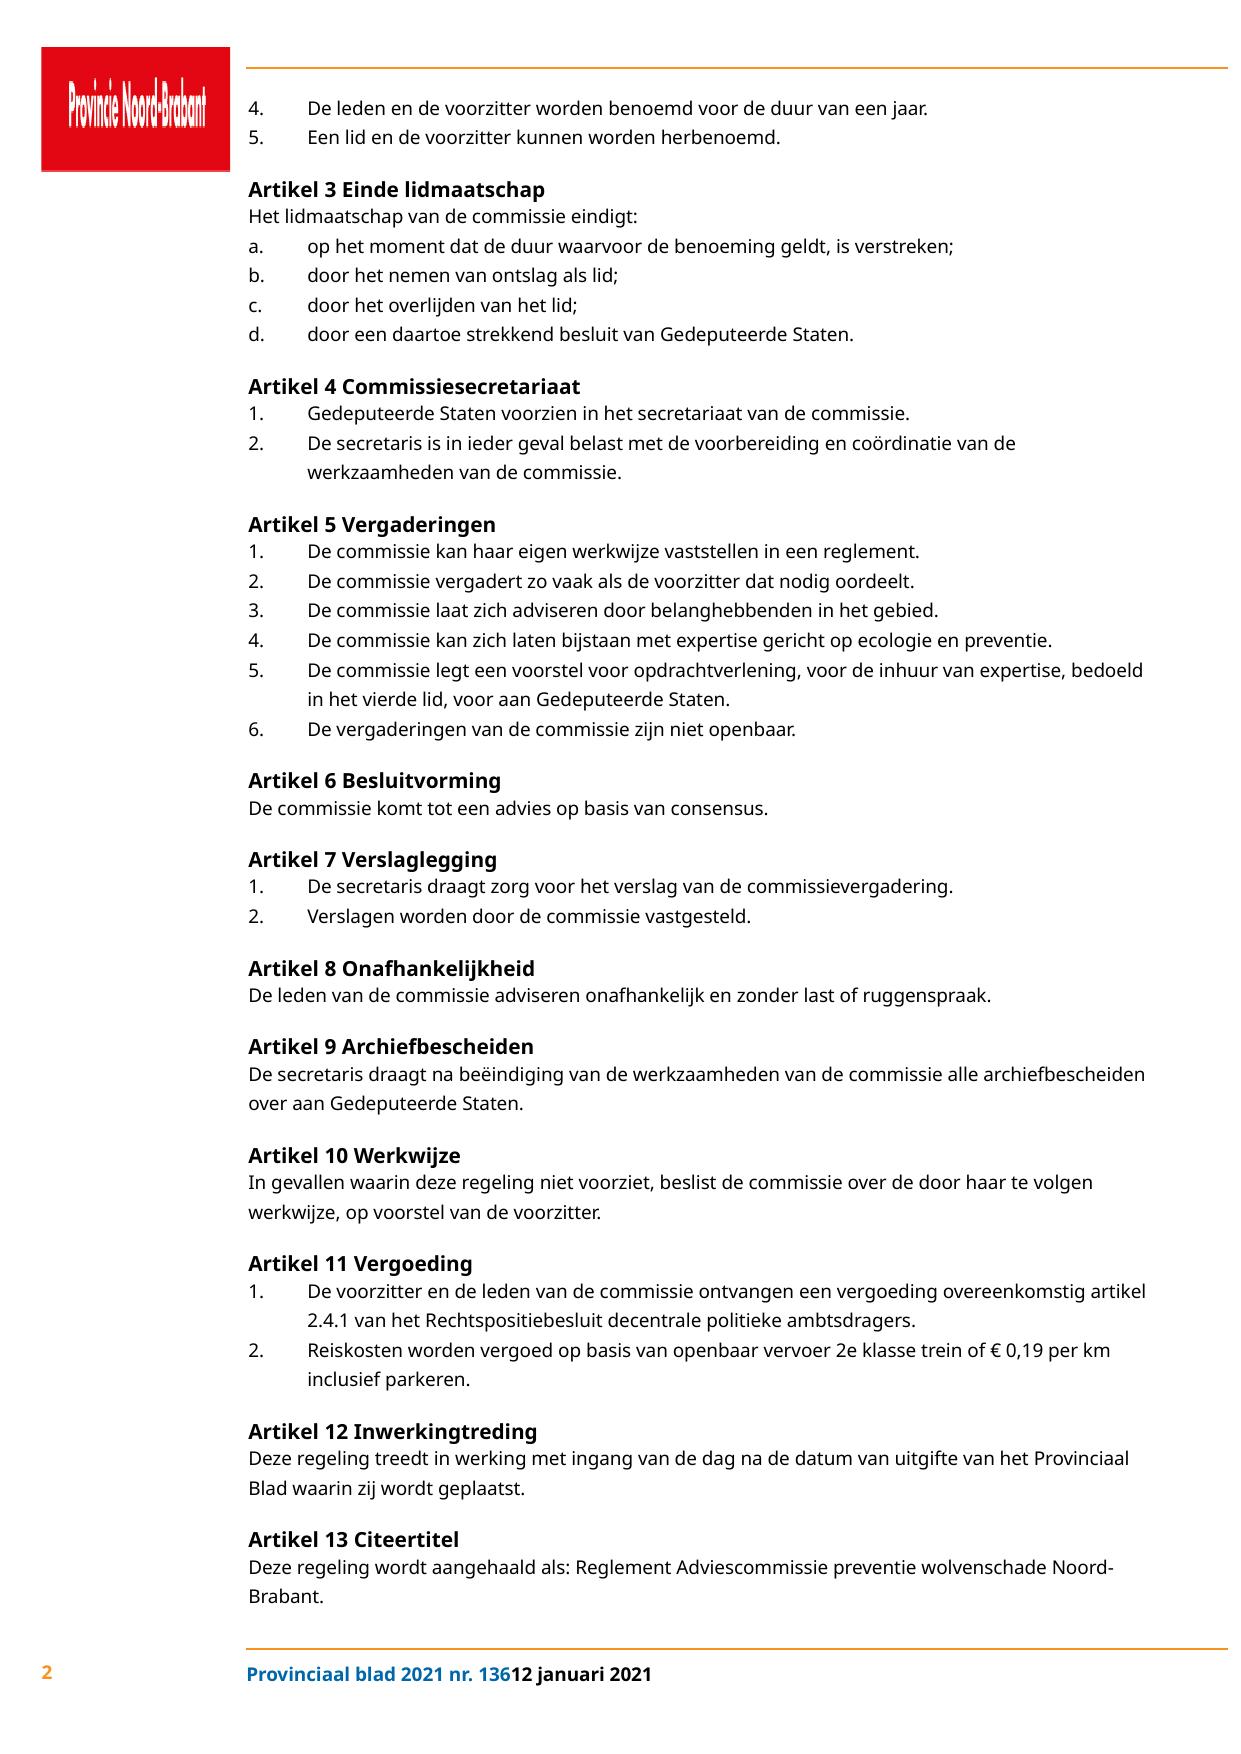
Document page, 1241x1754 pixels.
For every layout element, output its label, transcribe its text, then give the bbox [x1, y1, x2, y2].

text Artikel 10 Werkwijze [248, 1141, 1152, 1169]
list De vergaderingen van de commissie zijn niet openbaar. [248, 716, 1152, 742]
text Artikel 9 Archiefbescheiden [248, 1032, 1152, 1061]
text Deze regeling wordt aangehaald als: Reglement Adviescommissie preventie wolvenschade Noord-Brabant. [248, 1554, 1152, 1609]
list Gedeputeerde Staten voorzien in het secretariaat van de commissie. [248, 400, 1152, 426]
text Artikel 6 Besluitvorming [248, 766, 1152, 795]
list Een lid en de voorzitter kunnen worden herbenoemd. [248, 124, 1152, 150]
picture [41, 47, 231, 172]
text Artikel 5 Vergaderingen [248, 510, 1152, 538]
text Artikel 8 Onafhankelijkheid [248, 954, 1152, 982]
text In gevallen waarin deze regeling niet voorziet, beslist de commissie over de door haar te volgen werkwijze, op voorstel van de voorzitter. [248, 1169, 1152, 1225]
list De leden en de voorzitter worden benoemd voor de duur van een jaar. [248, 95, 1152, 121]
text Artikel 13 Citeertitel [248, 1525, 1152, 1554]
list Verslagen worden door de commissie vastgesteld. [248, 903, 1152, 929]
list door het nemen van ontslag als lid; [248, 262, 1152, 288]
list De secretaris draagt zorg voor het verslag van de commissievergadering. [248, 874, 1152, 899]
text Artikel 4 Commissiesecretariaat [248, 372, 1152, 400]
list De secretaris is in ieder geval belast met de voorbereiding en coördinatie van de werkzaamheden van de commissie. [248, 430, 1152, 485]
list door een daartoe strekkend besluit van Gedeputeerde Staten. [248, 322, 1152, 347]
text De leden van de commissie adviseren onafhankelijk en zonder last of ruggenspraak. [248, 982, 1152, 1008]
list De commissie vergadert zo vaak als de voorzitter dat nodig oordeelt. [248, 568, 1152, 594]
list door het overlijden van het lid; [248, 292, 1152, 318]
list Reiskosten worden vergoed op basis van openbaar vervoer 2e klasse trein of € 0,19 per km inclusief parkeren. [248, 1337, 1152, 1392]
text Artikel 7 Verslaglegging [248, 845, 1152, 874]
text Artikel 3 Einde lidmaatschap [248, 175, 1152, 203]
list De commissie kan zich laten bijstaan met expertise gericht op ecologie en preventie. [248, 627, 1152, 653]
text Het lidmaatschap van de commissie eindigt: [248, 203, 1152, 229]
list op het moment dat de duur waarvoor de benoeming geldt, is verstreken; [248, 233, 1152, 258]
list De commissie legt een voorstel voor opdrachtverlening, voor de inhuur van expertise, bedoeld in het vierde lid, voor aan Gedeputeerde Staten. [248, 657, 1152, 712]
text Artikel 12 Inwerkingtreding [248, 1417, 1152, 1445]
text Deze regeling treedt in werking met ingang van de dag na de datum van uitgifte van het Provinciaal Blad waarin zij wordt geplaatst. [248, 1445, 1152, 1501]
text De commissie komt tot een advies op basis van consensus. [248, 795, 1152, 821]
text Artikel 11 Vergoeding [248, 1249, 1152, 1278]
list De commissie laat zich adviseren door belanghebbenden in het gebied. [248, 598, 1152, 623]
text De secretaris draagt na beëindiging van de werkzaamheden van de commissie alle archiefbescheiden over aan Gedeputeerde Staten. [248, 1061, 1152, 1116]
list De commissie kan haar eigen werkwijze vaststellen in een reglement. [248, 538, 1152, 564]
list De voorzitter en de leden van de commissie ontvangen een vergoeding overeenkomstig artikel 2.4.1 van het Rechtspositiebesluit decentrale politieke ambtsdragers. [248, 1278, 1152, 1333]
